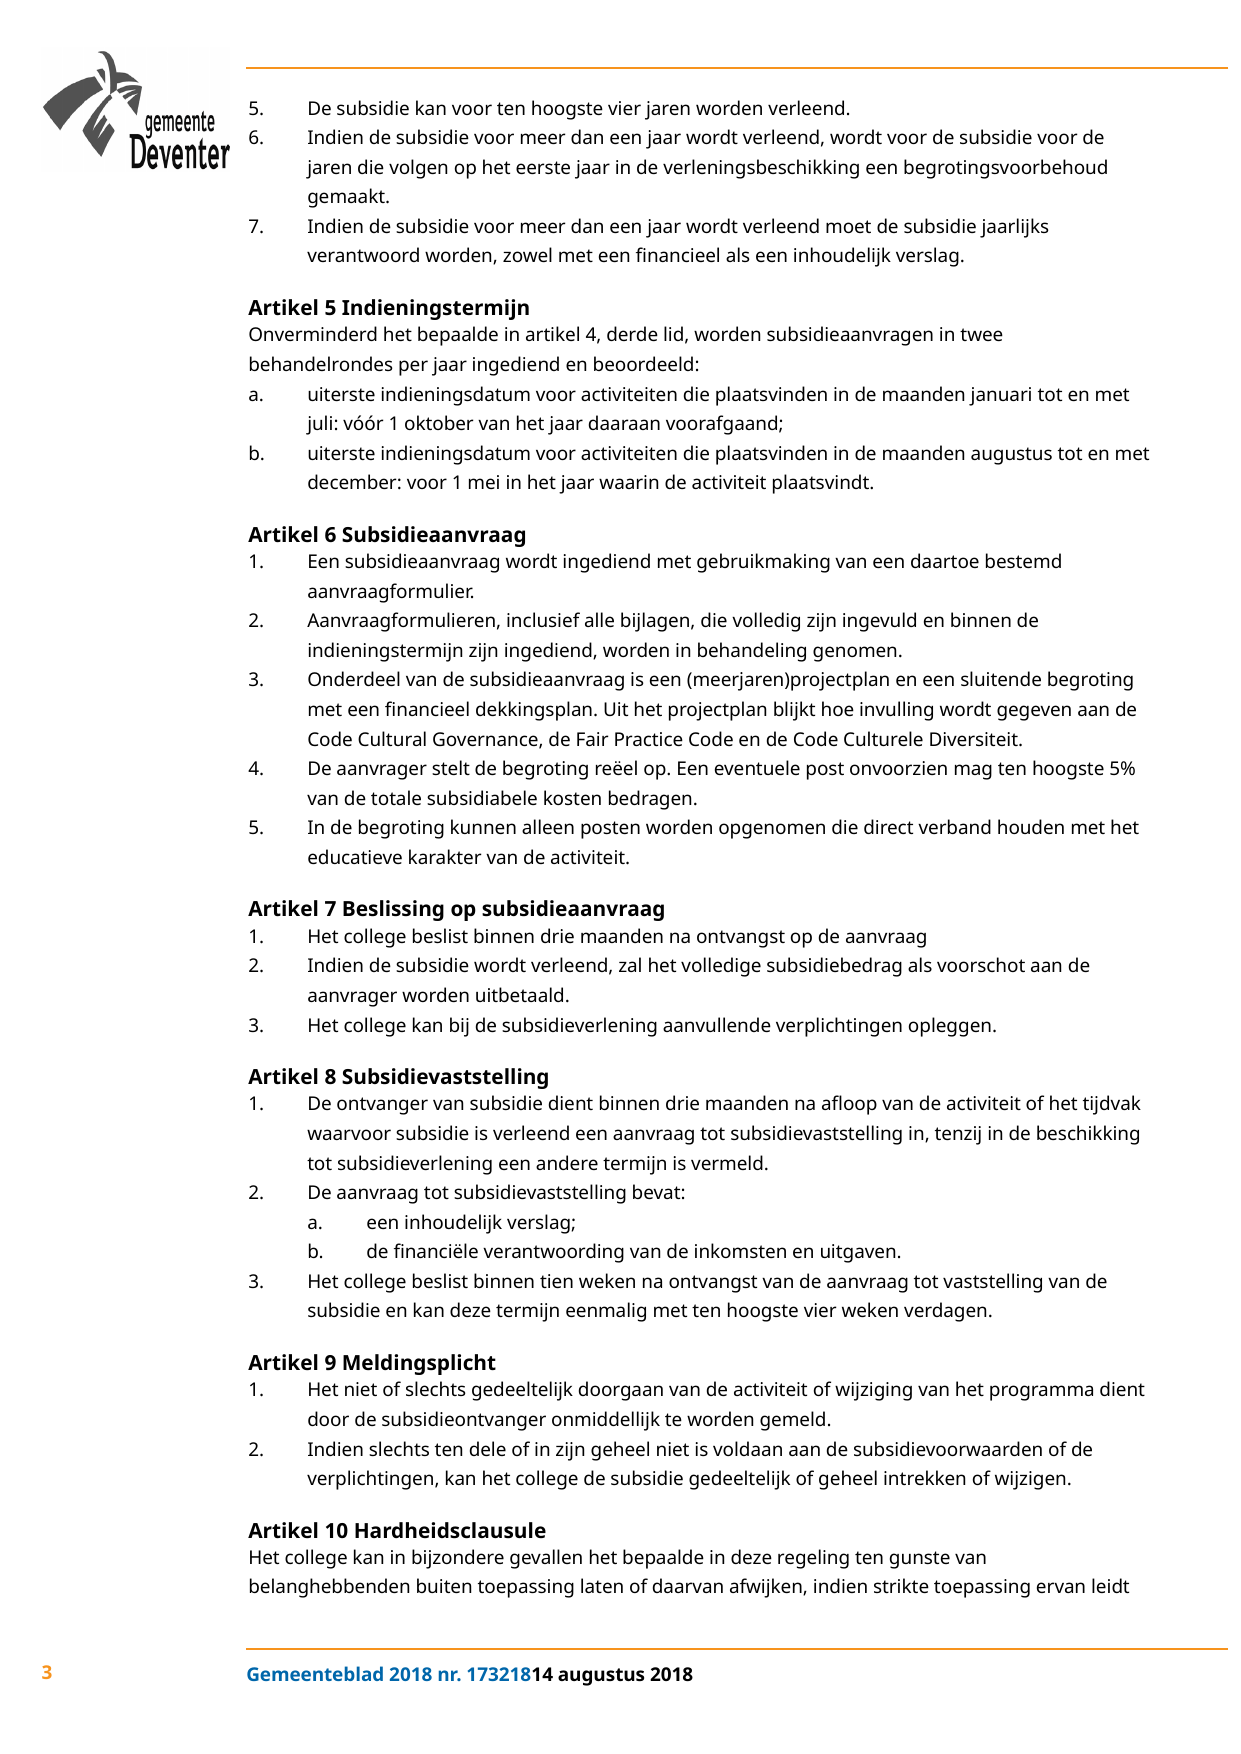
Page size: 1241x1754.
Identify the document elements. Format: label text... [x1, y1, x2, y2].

text Artikel 6 Subsidieaanvraag [248, 520, 1152, 548]
list Aanvraagformulieren, inclusief alle bijlagen, die volledig zijn ingevuld en binnen de indieningstermijn zijn ingediend, worden in behandeling genomen. [248, 607, 1152, 663]
list Indien de subsidie wordt verleend, zal het volledige subsidiebedrag als voorschot aan de aanvrager worden uitbetaald. [248, 953, 1152, 1008]
list uiterste indieningsdatum voor activiteiten die plaatsvinden in de maanden januari tot en met juli: vóór 1 oktober van het jaar daaraan voorafgaand; [248, 381, 1152, 436]
text Artikel 7 Beslissing op subsidieaanvraag [248, 894, 1152, 923]
list De aanvraag tot subsidievaststelling bevat: [248, 1179, 1152, 1205]
list Het college beslist binnen tien weken na ontvangst van de aanvraag tot vaststelling van de subsidie en kan deze termijn eenmalig met ten hoogste vier weken verdagen. [248, 1268, 1152, 1323]
list De ontvanger van subsidie dient binnen drie maanden na afloop van de activiteit of het tijdvak waarvoor subsidie is verleend een aanvraag tot subsidievaststelling in, tenzij in de beschikking tot subsidieverlening een andere termijn is vermeld. [248, 1091, 1152, 1176]
text Artikel 8 Subsidievaststelling [248, 1062, 1152, 1091]
list Het niet of slechts gedeeltelijk doorgaan van de activiteit of wijziging van het programma dient door de subsidieontvanger onmiddellijk te worden gemeld. [248, 1377, 1152, 1432]
list Indien de subsidie voor meer dan een jaar wordt verleend moet de subsidie jaarlijks verantwoord worden, zowel met een financieel als een inhoudelijk verslag. [248, 213, 1152, 268]
list Een subsidieaanvraag wordt ingediend met gebruikmaking van een daartoe bestemd aanvraagformulier. [248, 548, 1152, 604]
text Het college kan in bijzondere gevallen het bepaalde in deze regeling ten gunste van belanghebbenden buiten toepassing laten of daarvan afwijken, indien strikte toepassing ervan leidt [248, 1544, 1152, 1599]
picture [41, 47, 231, 172]
list Indien slechts ten dele of in zijn geheel niet is voldaan aan de subsidievoorwaarden of de verplichtingen, kan het college de subsidie gedeeltelijk of geheel intrekken of wijzigen. [248, 1436, 1152, 1491]
list de financiële verantwoording van de inkomsten en uitgaven. [307, 1238, 1152, 1264]
list De subsidie kan voor ten hoogste vier jaren worden verleend. [248, 95, 1152, 121]
text Artikel 10 Hardheidsclausule [248, 1516, 1152, 1544]
list een inhoudelijk verslag; [307, 1209, 1152, 1235]
list uiterste indieningsdatum voor activiteiten die plaatsvinden in de maanden augustus tot en met december: voor 1 mei in het jaar waarin de activiteit plaatsvindt. [248, 440, 1152, 495]
list Het college kan bij de subsidieverlening aanvullende verplichtingen opleggen. [248, 1012, 1152, 1037]
list In de begroting kunnen alleen posten worden opgenomen die direct verband houden met het educatieve karakter van de activiteit. [248, 814, 1152, 870]
list Indien de subsidie voor meer dan een jaar wordt verleend, wordt voor de subsidie voor de jaren die volgen op het eerste jaar in de verleningsbeschikking een begrotingsvoorbehoud gemaakt. [248, 124, 1152, 209]
list Het college beslist binnen drie maanden na ontvangst op de aanvraag [248, 923, 1152, 949]
text Onverminderd het bepaalde in artikel 4, derde lid, worden subsidieaanvragen in twee behandelrondes per jaar ingediend en beoordeeld: [248, 322, 1152, 377]
list Onderdeel van de subsidieaanvraag is een (meerjaren)projectplan en een sluitende begroting met een financieel dekkingsplan. Uit het projectplan blijkt hoe invulling wordt gegeven aan de Code Cultural Governance, de Fair Practice Code en de Code Culturele Diversiteit. [248, 667, 1152, 752]
list De aanvrager stelt de begroting reëel op. Een eventuele post onvoorzien mag ten hoogste 5% van de totale subsidiabele kosten bedragen. [248, 755, 1152, 811]
text Artikel 9 Meldingsplicht [248, 1348, 1152, 1377]
text Artikel 5 Indieningstermijn [248, 293, 1152, 322]
